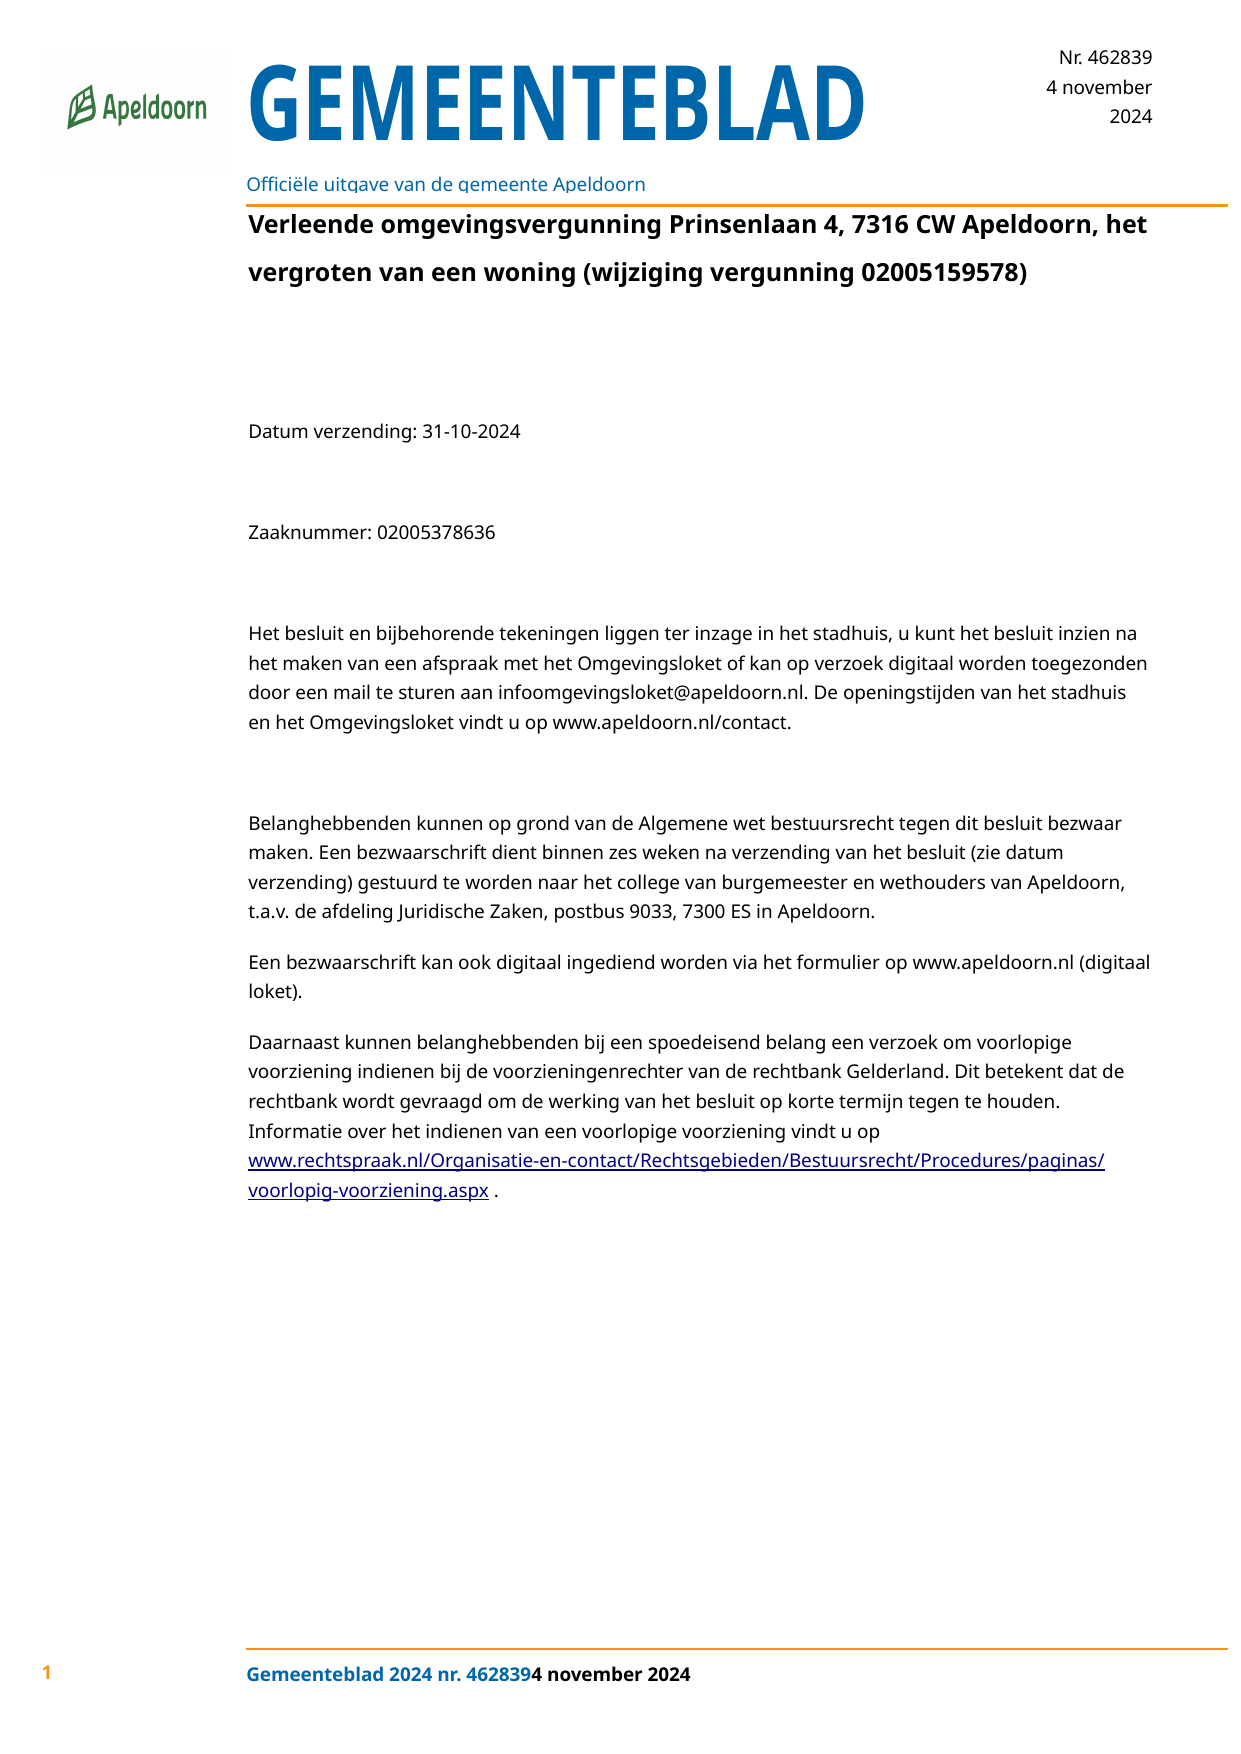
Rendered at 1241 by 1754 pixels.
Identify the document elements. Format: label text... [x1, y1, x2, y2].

picture [41, 47, 231, 172]
text Verleende omgevingsvergunning Prinsenlaan 4, 7316 CW Apeldoorn, het vergroten van een woning (wijziging vergunning 02005159578) [248, 207, 1152, 288]
text Daarnaast kunnen belanghebbenden bij een spoedeisend belang een verzoek om voorlopige voorziening indienen bij de voorzieningenrechter van de rechtbank Gelderland. Dit betekent dat de rechtbank wordt gevraagd om de werking van het besluit op korte termijn tegen te houden. Informatie over het indienen van een voorlopige voorziening vindt u op www.rechtspraak.nl/Organisatie-en-contact/Rechtsgebieden/Bestuursrecht/Procedures/paginas/voorlopig-voorziening.aspx . [248, 1029, 1152, 1203]
text Een bezwaarschrift kan ook digitaal ingediend worden via het formulier op www.apeldoorn.nl (digitaal loket). [248, 949, 1152, 1004]
text Zaaknummer: 02005378636 [248, 519, 1152, 545]
text Het besluit en bijbehorende tekeningen liggen ter inzage in het stadhuis, u kunt het besluit inzien na het maken van een afspraak met het Omgevingsloket of kan op verzoek digitaal worden toegezonden door een mail te sturen aan infoomgevingsloket@apeldoorn.nl. De openingstijden van het stadhuis en het Omgevingsloket vindt u op www.apeldoorn.nl/contact. [248, 620, 1152, 735]
text Datum verzending: 31-10-2024 [248, 419, 1152, 444]
text Belanghebbenden kunnen op grond van de Algemene wet bestuursrecht tegen dit besluit bezwaar maken. Een bezwaarschrift dient binnen zes weken na verzending van het besluit (zie datum verzending) gestuurd te worden naar het college van burgemeester en wethouders van Apeldoorn, t.a.v. de afdeling Juridische Zaken, postbus 9033, 7300 ES in Apeldoorn. [248, 810, 1152, 924]
